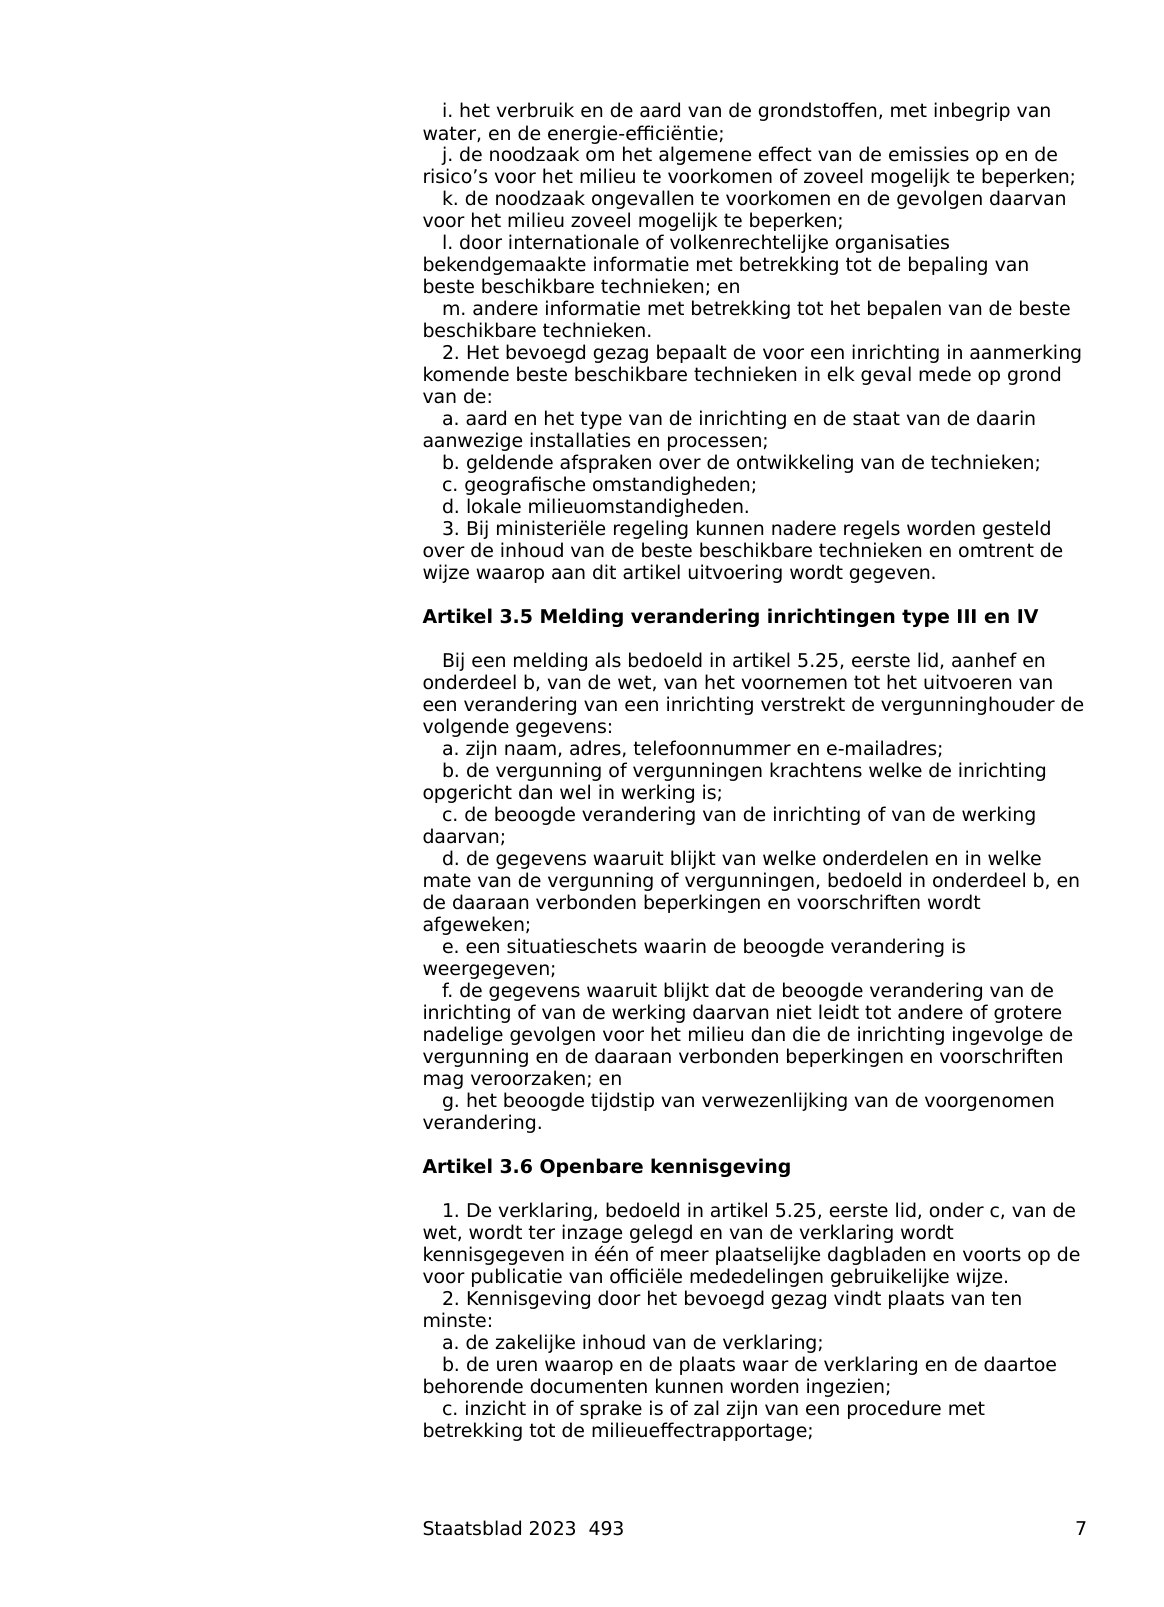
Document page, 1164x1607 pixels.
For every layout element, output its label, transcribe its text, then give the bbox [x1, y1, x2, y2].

text a. aard en het type van de inrichting en de staat van de daarin aanwezige installaties en processen; [422, 408, 1087, 452]
subtitle Artikel 3.5 Melding verandering inrichtingen type III en IV [422, 606, 1087, 628]
text d. de gegevens waaruit blijkt van welke onderdelen en in welke mate van de vergunning of vergunningen, bedoeld in onderdeel b, en de daaraan verbonden beperkingen en voorschriften wordt afgeweken; [422, 848, 1087, 936]
text 2. Kennisgeving door het bevoegd gezag vindt plaats van ten minste: [422, 1288, 1087, 1332]
text c. inzicht in of sprake is of zal zijn van een procedure met betrekking tot de milieueffectrapportage; [422, 1398, 1087, 1442]
text d. lokale milieuomstandigheden. [422, 496, 1087, 518]
text m. andere informatie met betrekking tot het bepalen van de beste beschikbare technieken. [422, 298, 1087, 342]
text 2. Het bevoegd gezag bepaalt de voor een inrichting in aanmerking komende beste beschikbare technieken in elk geval mede op grond van de: [422, 342, 1087, 408]
text e. een situatieschets waarin de beoogde verandering is weergegeven; [422, 936, 1087, 980]
text g. het beoogde tijdstip van verwezenlijking van de voorgenomen verandering. [422, 1090, 1087, 1134]
text 1. De verklaring, bedoeld in artikel 5.25, eerste lid, onder c, van de wet, wordt ter inzage gelegd en van de verklaring wordt kennisgegeven in één of meer plaatselijke dagbladen en voorts op de voor publicatie van officiële mededelingen gebruikelijke wijze. [422, 1200, 1087, 1288]
text c. geografische omstandigheden; [422, 474, 1087, 496]
text k. de noodzaak ongevallen te voorkomen en de gevolgen daarvan voor het milieu zoveel mogelijk te beperken; [422, 188, 1087, 232]
text i. het verbruik en de aard van de grondstoffen, met inbegrip van water, en de energie-efficiëntie; [422, 100, 1087, 144]
text b. de vergunning of vergunningen krachtens welke de inrichting opgericht dan wel in werking is; [422, 760, 1087, 804]
text j. de noodzaak om het algemene effect van de emissies op en de risico’s voor het milieu te voorkomen of zoveel mogelijk te beperken; [422, 144, 1087, 188]
text 3. Bij ministeriële regeling kunnen nadere regels worden gesteld over de inhoud van de beste beschikbare technieken en omtrent de wijze waarop aan dit artikel uitvoering wordt gegeven. [422, 518, 1087, 584]
subtitle Artikel 3.6 Openbare kennisgeving [422, 1156, 1087, 1178]
text b. de uren waarop en de plaats waar de verklaring en de daartoe behorende documenten kunnen worden ingezien; [422, 1354, 1087, 1398]
text l. door internationale of volkenrechtelijke organisaties bekendgemaakte informatie met betrekking tot de bepaling van beste beschikbare technieken; en [422, 232, 1087, 298]
text a. de zakelijke inhoud van de verklaring; [422, 1332, 1087, 1354]
text a. zijn naam, adres, telefoonnummer en e-mailadres; [422, 738, 1087, 760]
text c. de beoogde verandering van de inrichting of van de werking daarvan; [422, 804, 1087, 848]
text f. de gegevens waaruit blijkt dat de beoogde verandering van de inrichting of van de werking daarvan niet leidt tot andere of grotere nadelige gevolgen voor het milieu dan die de inrichting ingevolge de vergunning en de daaraan verbonden beperkingen en voorschriften mag veroorzaken; en [422, 980, 1087, 1090]
text b. geldende afspraken over de ontwikkeling van de technieken; [422, 452, 1087, 474]
text Bij een melding als bedoeld in artikel 5.25, eerste lid, aanhef en onderdeel b, van de wet, van het voornemen tot het uitvoeren van een verandering van een inrichting verstrekt de vergunninghouder de volgende gegevens: [422, 650, 1087, 738]
